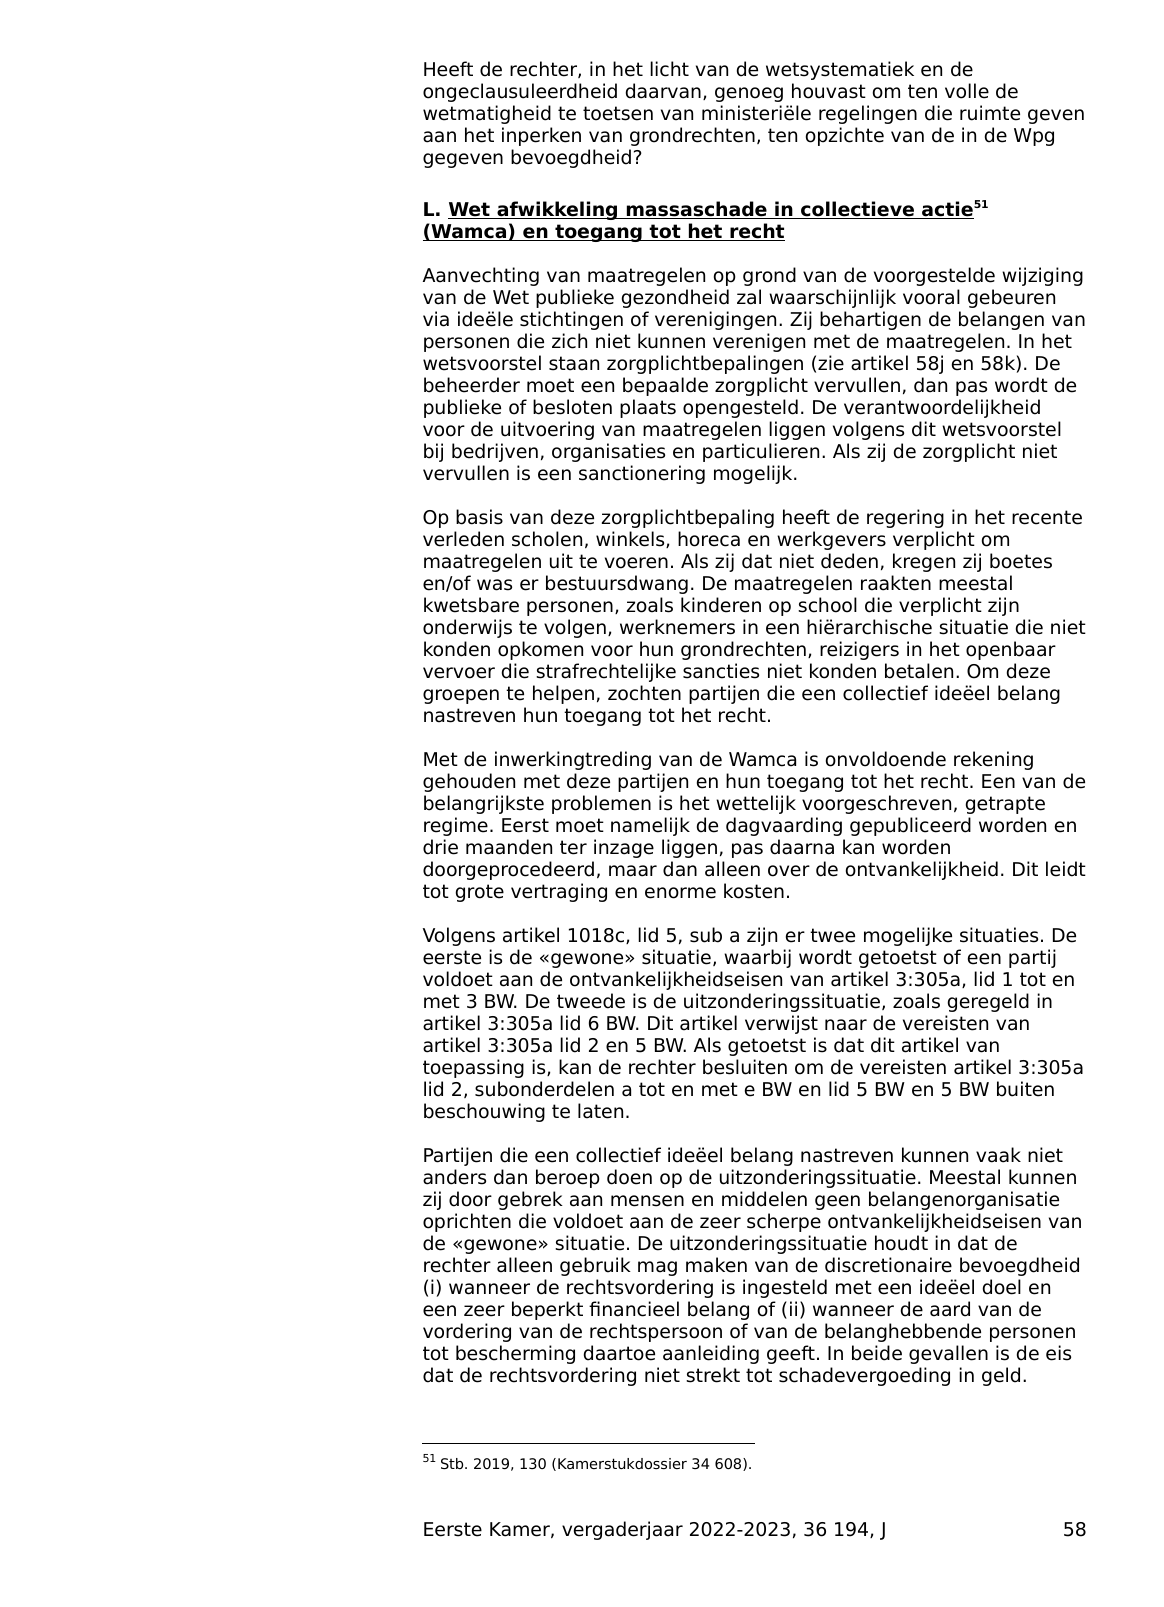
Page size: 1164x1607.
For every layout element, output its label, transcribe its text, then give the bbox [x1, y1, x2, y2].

text Stb. 2019, 130 (Kamerstukdossier 34 608). [422, 1452, 1087, 1474]
text Met de inwerkingtreding van de Wamca is onvoldoende rekening gehouden met deze partijen en hun toegang tot het recht. Een van de belangrijkste problemen is het wettelijk voorgeschreven, getrapte regime. Eerst moet namelijk de dagvaarding gepubliceerd worden en drie maanden ter inzage liggen, pas daarna kan worden doorgeprocedeerd, maar dan alleen over de ontvankelijkheid. Dit leidt tot grote vertraging en enorme kosten. [422, 749, 1087, 903]
text Aanvechting van maatregelen op grond van de voorgestelde wijziging van de Wet publieke gezondheid zal waarschijnlijk vooral gebeuren via ideële stichtingen of verenigingen. Zij behartigen de belangen van personen die zich niet kunnen verenigen met de maatregelen. In het wetsvoorstel staan zorgplichtbepalingen (zie artikel 58j en 58k). De beheerder moet een bepaalde zorgplicht vervullen, dan pas wordt de publieke of besloten plaats opengesteld. De verantwoordelijkheid voor de uitvoering van maatregelen liggen volgens dit wetsvoorstel bij bedrijven, organisaties en particulieren. Als zij de zorgplicht niet vervullen is een sanctionering mogelijk. [422, 265, 1087, 485]
text Op basis van deze zorgplichtbepaling heeft de regering in het recente verleden scholen, winkels, horeca en werkgevers verplicht om maatregelen uit te voeren. Als zij dat niet deden, kregen zij boetes en/of was er bestuursdwang. De maatregelen raakten meestal kwetsbare personen, zoals kinderen op school die verplicht zijn onderwijs te volgen, werknemers in een hiërarchische situatie die niet konden opkomen voor hun grondrechten, reizigers in het openbaar vervoer die strafrechtelijke sancties niet konden betalen. Om deze groepen te helpen, zochten partijen die een collectief ideëel belang nastreven hun toegang tot het recht. [422, 507, 1087, 727]
subtitle L. Wet afwikkeling massaschade in collectieve actie (Wamca) en toegang tot het recht [422, 199, 1087, 243]
text Partijen die een collectief ideëel belang nastreven kunnen vaak niet anders dan beroep doen op de uitzonderingssituatie. Meestal kunnen zij door gebrek aan mensen en middelen geen belangenorganisatie oprichten die voldoet aan de zeer scherpe ontvankelijkheidseisen van de «gewone» situatie. De uitzonderingssituatie houdt in dat de rechter alleen gebruik mag maken van de discretionaire bevoegdheid (i) wanneer de rechtsvordering is ingesteld met een ideëel doel en een zeer beperkt financieel belang of (ii) wanneer de aard van de vordering van de rechtspersoon of van de belanghebbende personen tot bescherming daartoe aanleiding geeft. In beide gevallen is de eis dat de rechtsvordering niet strekt tot schadevergoeding in geld. [422, 1145, 1087, 1387]
text Volgens artikel 1018c, lid 5, sub a zijn er twee mogelijke situaties. De eerste is de «gewone» situatie, waarbij wordt getoetst of een partij voldoet aan de ontvankelijkheidseisen van artikel 3:305a, lid 1 tot en met 3 BW. De tweede is de uitzonderingssituatie, zoals geregeld in artikel 3:305a lid 6 BW. Dit artikel verwijst naar de vereisten van artikel 3:305a lid 2 en 5 BW. Als getoetst is dat dit artikel van toepassing is, kan de rechter besluiten om de vereisten artikel 3:305a lid 2, subonderdelen a tot en met e BW en lid 5 BW en 5 BW buiten beschouwing te laten. [422, 925, 1087, 1123]
text Heeft de rechter, in het licht van de wetsystematiek en de ongeclausuleerdheid daarvan, genoeg houvast om ten volle de wetmatigheid te toetsen van ministeriële regelingen die ruimte geven aan het inperken van grondrechten, ten opzichte van de in de Wpg gegeven bevoegdheid? [422, 59, 1087, 169]
